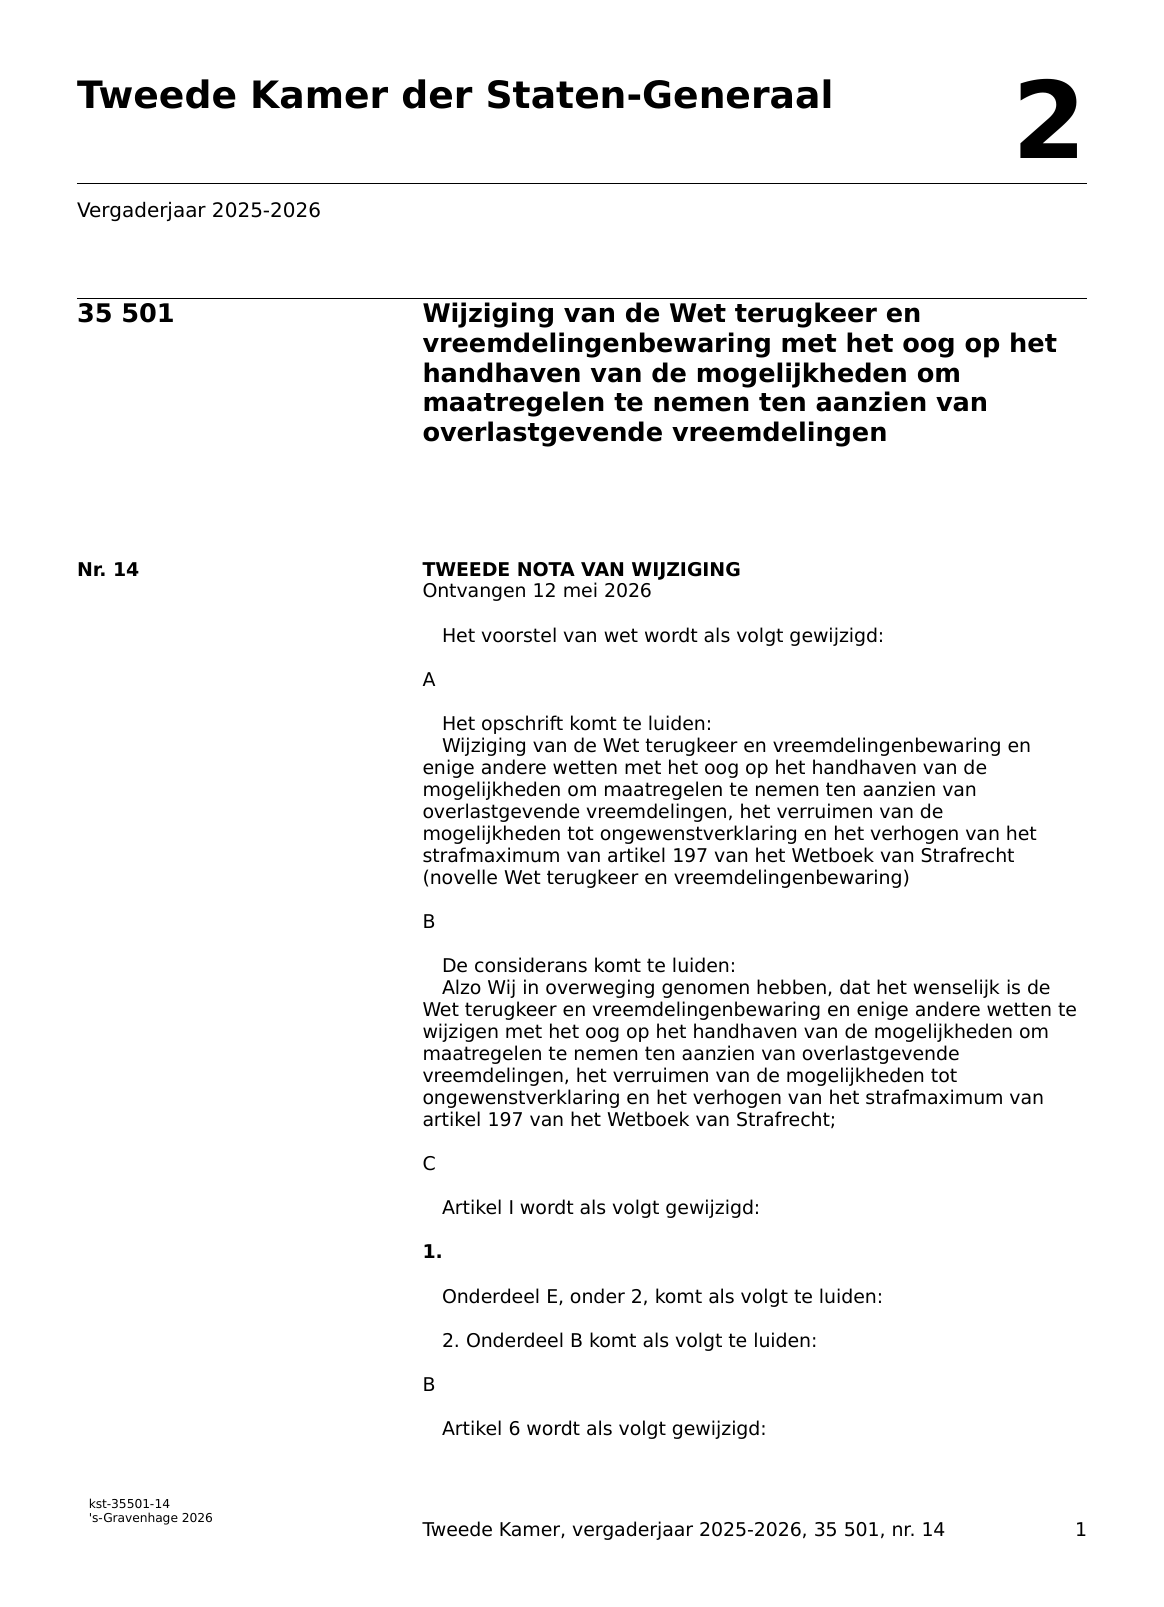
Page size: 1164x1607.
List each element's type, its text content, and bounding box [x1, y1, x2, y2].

subtitle 35 501 Wijziging van de Wet terugkeer en vreemdelingenbewaring met het oog op het handhaven van de mogelijkheden om maatregelen te nemen ten aanzien van overlastgevende vreemdelingen [77, 299, 1087, 447]
subtitle Nr. 14 TWEEDE NOTA VAN WIJZIGING [77, 558, 1087, 580]
text Artikel 6 wordt als volgt gewijzigd: [422, 1418, 1087, 1440]
table_cell Vergaderjaar 2025-2026 [77, 184, 1087, 298]
subtitle B [422, 911, 1087, 933]
subtitle B [422, 1374, 1087, 1396]
text kst-35501-14 [88, 1497, 323, 1511]
text De considerans komt te luiden: [422, 955, 1087, 977]
text Wijziging van de Wet terugkeer en vreemdelingenbewaring en enige andere wetten met het oog op het handhaven van de mogelijkheden om maatregelen te nemen ten aanzien van overlastgevende vreemdelingen, het verruimen van de mogelijkheden tot ongewenstverklaring en het verhogen van het strafmaximum van artikel 197 van het Wetboek van Strafrecht (novelle Wet terugkeer en vreemdelingenbewaring) [422, 735, 1087, 889]
subtitle 1. [422, 1241, 1087, 1263]
table_header 2 [886, 59, 1087, 183]
text Het opschrift komt te luiden: [422, 713, 1087, 735]
table_header Tweede Kamer der Staten-Generaal [77, 59, 886, 183]
text 's-Gravenhage 2026 [88, 1511, 323, 1525]
text Het voorstel van wet wordt als volgt gewijzigd: [422, 624, 1087, 647]
text Ontvangen 12 mei 2026 [422, 580, 1087, 602]
text Onderdeel E, onder 2, komt als volgt te luiden: [422, 1286, 1087, 1308]
text 2. Onderdeel B komt als volgt te luiden: [422, 1330, 1087, 1352]
text Alzo Wij in overweging genomen hebben, dat het wenselijk is de Wet terugkeer en vreemdelingenbewaring en enige andere wetten te wijzigen met het oog op het handhaven van de mogelijkheden om maatregelen te nemen ten aanzien van overlastgevende vreemdelingen, het verruimen van de mogelijkheden tot ongewenstverklaring en het verhogen van het strafmaximum van artikel 197 van het Wetboek van Strafrecht; [422, 977, 1087, 1131]
text Artikel I wordt als volgt gewijzigd: [422, 1197, 1087, 1219]
subtitle A [422, 669, 1087, 691]
subtitle C [422, 1153, 1087, 1175]
